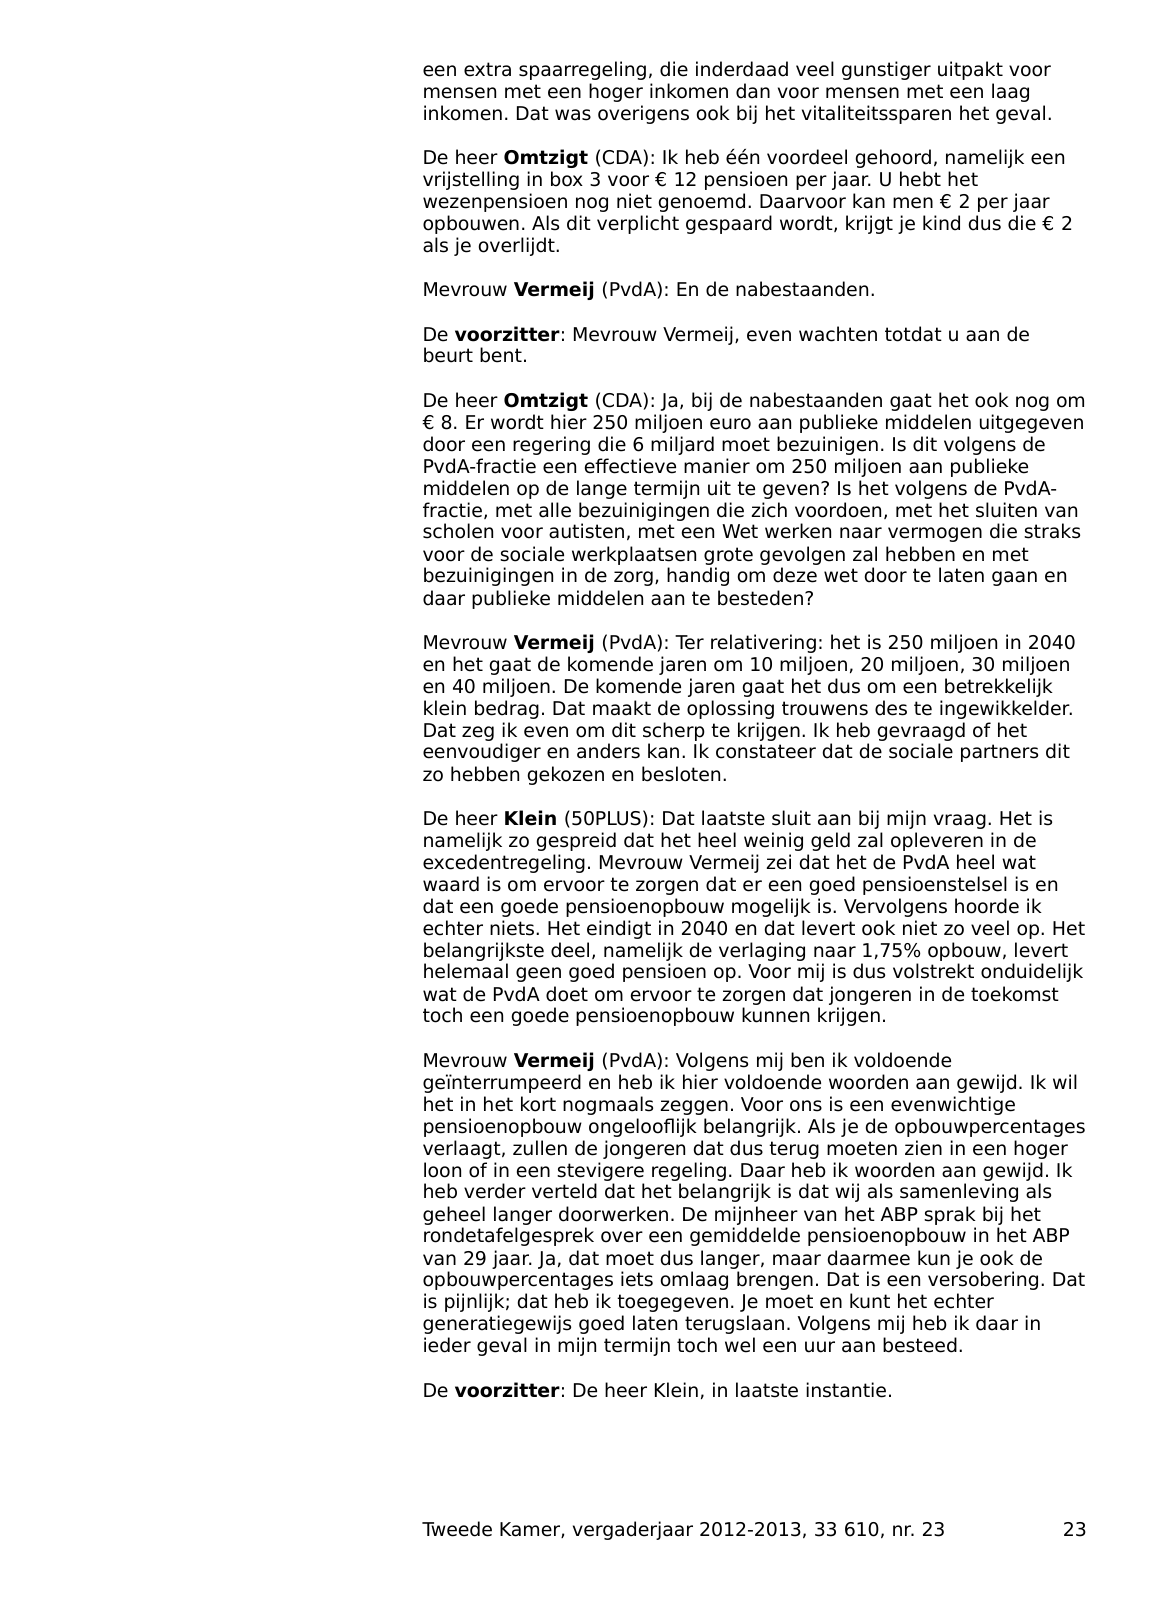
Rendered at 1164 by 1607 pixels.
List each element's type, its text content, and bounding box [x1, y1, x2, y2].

text Mevrouw Vermeij (PvdA): En de nabestaanden. [422, 279, 1087, 301]
text De heer Omtzigt (CDA): Ik heb één voordeel gehoord, namelijk een vrijstelling in box 3 voor € 12 pensioen per jaar. U hebt het wezenpensioen nog niet genoemd. Daarvoor kan men € 2 per jaar opbouwen. Als dit verplicht gespaard wordt, krijgt je kind dus die € 2 als je overlijdt. [422, 147, 1087, 257]
text De heer Omtzigt (CDA): Ja, bij de nabestaanden gaat het ook nog om € 8. Er wordt hier 250 miljoen euro aan publieke middelen uitgegeven door een regering die 6 miljard moet bezuinigen. Is dit volgens de PvdA-fractie een effectieve manier om 250 miljoen aan publieke middelen op de lange termijn uit te geven? Is het volgens de PvdA-fractie, met alle bezuinigingen die zich voordoen, met het sluiten van scholen voor autisten, met een Wet werken naar vermogen die straks voor de sociale werkplaatsen grote gevolgen zal hebben en met bezuinigingen in de zorg, handig om deze wet door te laten gaan en daar publieke middelen aan te besteden? [422, 389, 1087, 609]
text De voorzitter: Mevrouw Vermeij, even wachten totdat u aan de beurt bent. [422, 323, 1087, 367]
text een extra spaarregeling, die inderdaad veel gunstiger uitpakt voor mensen met een hoger inkomen dan voor mensen met een laag inkomen. Dat was overigens ook bij het vitaliteitssparen het geval. [422, 59, 1087, 125]
text Mevrouw Vermeij (PvdA): Volgens mij ben ik voldoende geïnterrumpeerd en heb ik hier voldoende woorden aan gewijd. Ik wil het in het kort nogmaals zeggen. Voor ons is een evenwichtige pensioenopbouw ongelooflijk belangrijk. Als je de opbouwpercentages verlaagt, zullen de jongeren dat dus terug moeten zien in een hoger loon of in een stevigere regeling. Daar heb ik woorden aan gewijd. Ik heb verder verteld dat het belangrijk is dat wij als samenleving als geheel langer doorwerken. De mijnheer van het ABP sprak bij het rondetafelgesprek over een gemiddelde pensioenopbouw in het ABP van 29 jaar. Ja, dat moet dus langer, maar daarmee kun je ook de opbouwpercentages iets omlaag brengen. Dat is een versobering. Dat is pijnlijk; dat heb ik toegegeven. Je moet en kunt het echter generatiegewijs goed laten terugslaan. Volgens mij heb ik daar in ieder geval in mijn termijn toch wel een uur aan besteed. [422, 1049, 1087, 1357]
text De heer Klein (50PLUS): Dat laatste sluit aan bij mijn vraag. Het is namelijk zo gespreid dat het heel weinig geld zal opleveren in de excedentregeling. Mevrouw Vermeij zei dat het de PvdA heel wat waard is om ervoor te zorgen dat er een goed pensioenstelsel is en dat een goede pensioenopbouw mogelijk is. Vervolgens hoorde ik echter niets. Het eindigt in 2040 en dat levert ook niet zo veel op. Het belangrijkste deel, namelijk de verlaging naar 1,75% opbouw, levert helemaal geen goed pensioen op. Voor mij is dus volstrekt onduidelijk wat de PvdA doet om ervoor te zorgen dat jongeren in de toekomst toch een goede pensioenopbouw kunnen krijgen. [422, 808, 1087, 1027]
text De voorzitter: De heer Klein, in laatste instantie. [422, 1379, 1087, 1401]
text Mevrouw Vermeij (PvdA): Ter relativering: het is 250 miljoen in 2040 en het gaat de komende jaren om 10 miljoen, 20 miljoen, 30 miljoen en 40 miljoen. De komende jaren gaat het dus om een betrekkelijk klein bedrag. Dat maakt de oplossing trouwens des te ingewikkelder. Dat zeg ik even om dit scherp te krijgen. Ik heb gevraagd of het eenvoudiger en anders kan. Ik constateer dat de sociale partners dit zo hebben gekozen en besloten. [422, 632, 1087, 785]
